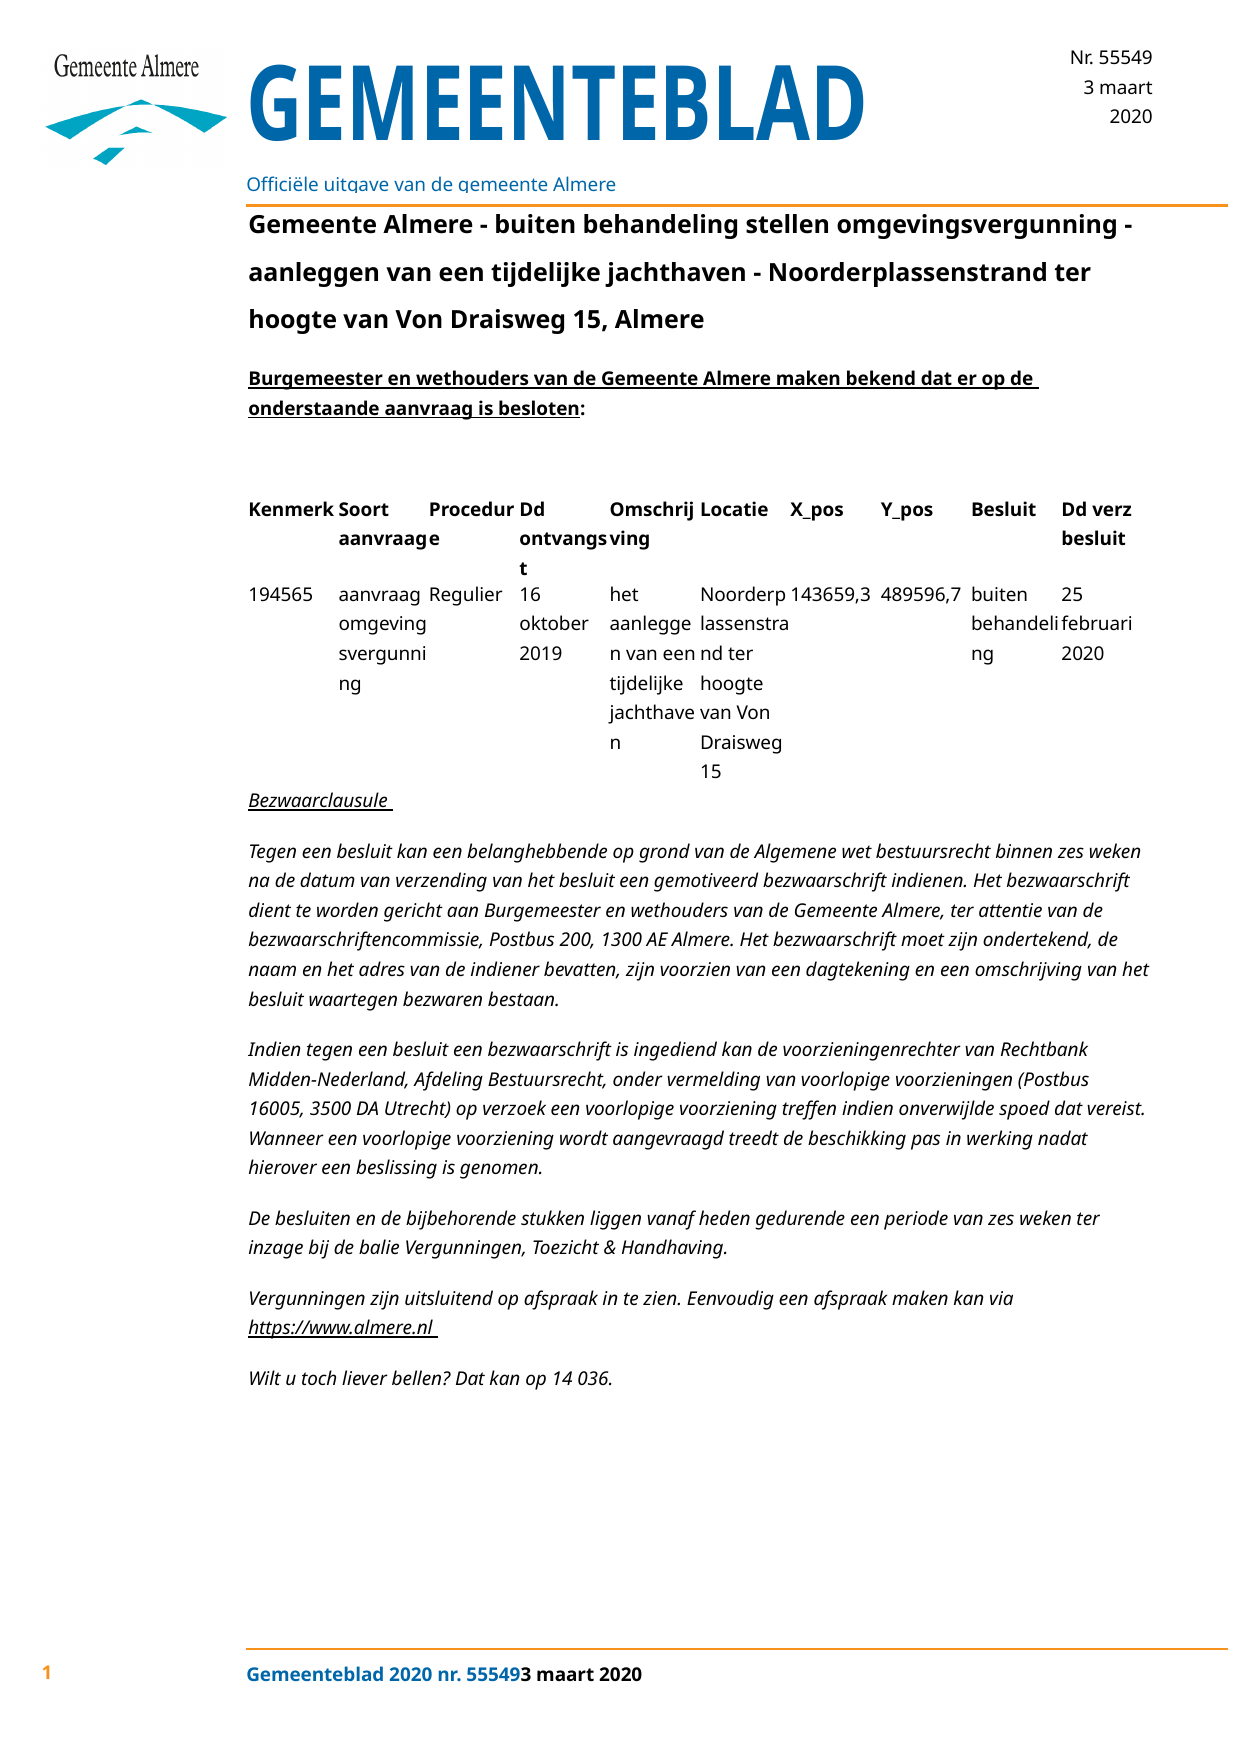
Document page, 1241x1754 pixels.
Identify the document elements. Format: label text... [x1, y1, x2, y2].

table_header Kenmerk [248, 496, 338, 581]
text Burgemeester en wethouders van de Gemeente Almere maken bekend dat er op de onderstaande aanvraag is besloten: [248, 366, 1152, 421]
table_cell Regulier [429, 581, 519, 784]
table_header Locatie [700, 496, 790, 581]
table_header Omschrijving [609, 496, 700, 581]
text Gemeente Almere - buiten behandeling stellen omgevingsvergunning - aanleggen van een tijdelijke jachthaven - Noorderplassenstrand ter hoogte van Von Draisweg 15, Almere [248, 207, 1152, 336]
text Bezwaarclausule [248, 787, 1152, 813]
table_header Dd ontvangst [519, 496, 609, 581]
text Indien tegen een besluit een bezwaarschrift is ingediend kan de voorzieningenrechter van Rechtbank Midden-Nederland, Afdeling Bestuursrecht, onder vermelding van voorlopige voorzieningen (Postbus 16005, 3500 DA Utrecht) op verzoek een voorlopige voorziening treffen indien onverwijlde spoed dat vereist. Wanneer een voorlopige voorziening wordt aangevraagd treedt de beschikking pas in werking nadat hierover een beslissing is genomen. [248, 1036, 1152, 1180]
table_cell 25 februari 2020 [1061, 581, 1152, 784]
table_header Dd verz besluit [1061, 496, 1152, 581]
table_cell 143659,3 [790, 581, 881, 784]
picture [41, 47, 231, 172]
table_cell 194565 [248, 581, 338, 784]
text Vergunningen zijn uitsluitend op afspraak in te zien. Eenvoudig een afspraak maken kan via https://www.almere.nl [248, 1285, 1152, 1340]
table_cell 16 oktober 2019 [519, 581, 609, 784]
table_cell aanvraag omgevingsvergunning [338, 581, 429, 784]
table_cell Noorderplassenstrand ter hoogte van Von Draisweg 15 [700, 581, 790, 784]
table_cell het aanleggen van een tijdelijke jachthaven [609, 581, 700, 784]
text Tegen een besluit kan een belanghebbende op grond van de Algemene wet bestuursrecht binnen zes weken na de datum van verzending van het besluit een gemotiveerd bezwaarschrift indienen. Het bezwaarschrift dient te worden gericht aan Burgemeester en wethouders van de Gemeente Almere, ter attentie van de bezwaarschriftencommissie, Postbus 200, 1300 AE Almere. Het bezwaarschrift moet zijn ondertekend, de naam en het adres van de indiener bevatten, zijn voorzien van een dagtekening en een omschrijving van het besluit waartegen bezwaren bestaan. [248, 838, 1152, 1011]
table_header Soort aanvraag [338, 496, 429, 581]
table_header Procedure [429, 496, 519, 581]
table_header Besluit [971, 496, 1061, 581]
table_cell buiten behandeling [971, 581, 1061, 784]
table_header X_pos [790, 496, 881, 581]
text Wilt u toch liever bellen? Dat kan op 14 036. [248, 1365, 1152, 1391]
table_header Y_pos [881, 496, 971, 581]
text De besluiten en de bijbehorende stukken liggen vanaf heden gedurende een periode van zes weken ter inzage bij de balie Vergunningen, Toezicht & Handhaving. [248, 1205, 1152, 1260]
table_cell 489596,7 [881, 581, 971, 784]
